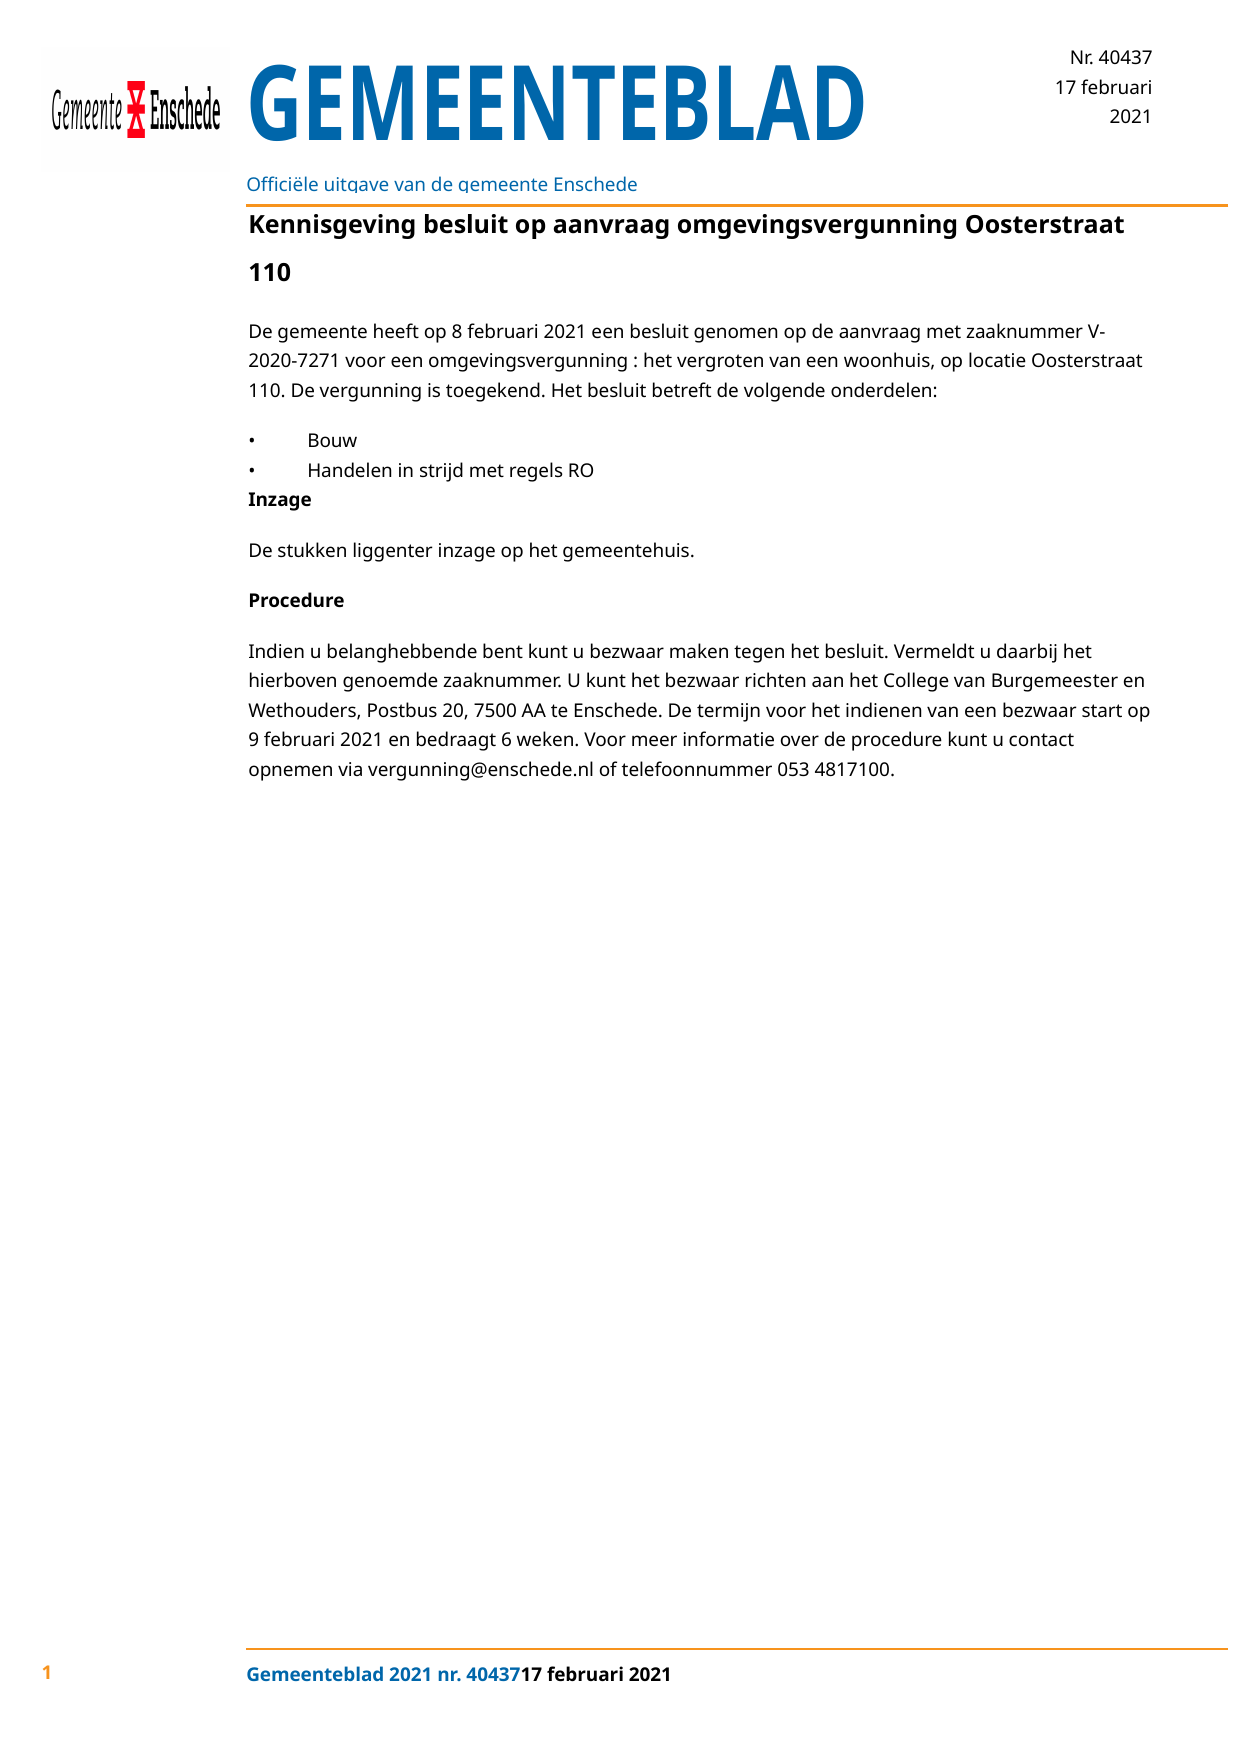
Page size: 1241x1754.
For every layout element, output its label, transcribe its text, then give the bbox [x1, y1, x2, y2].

text Kennisgeving besluit op aanvraag omgevingsvergunning Oosterstraat 110 [248, 207, 1152, 288]
list Handelen in strijd met regels RO [248, 457, 1152, 483]
text Procedure [248, 587, 1152, 613]
text De stukken liggenter inzage op het gemeentehuis. [248, 537, 1152, 563]
text Inzage [248, 487, 1152, 512]
text Indien u belanghebbende bent kunt u bezwaar maken tegen het besluit. Vermeldt u daarbij het hierboven genoemde zaaknummer. U kunt het bezwaar richten aan het College van Burgemees­ter en Wethouders, Postbus 20, 7500 AA te Enschede. De termijn voor het indienen van een bezwaar start op 9 februari 2021 en bedraagt 6 weken. Voor meer informatie over de procedure kunt u contact opnemen via vergunning@enschede.nl of telefoonnummer 053 4817100. [248, 638, 1152, 782]
picture [41, 47, 231, 172]
list Bouw [248, 427, 1152, 453]
text De gemeente heeft op 8 februari 2021 een besluit genomen op de aanvraag met zaaknummer V-2020-7271 voor een omgevingsvergunning : het vergroten van een woonhuis, op locatie Oosterstraat 110. De vergunning is toegekend. Het besluit betreft de volgende onderdelen: [248, 318, 1152, 403]
